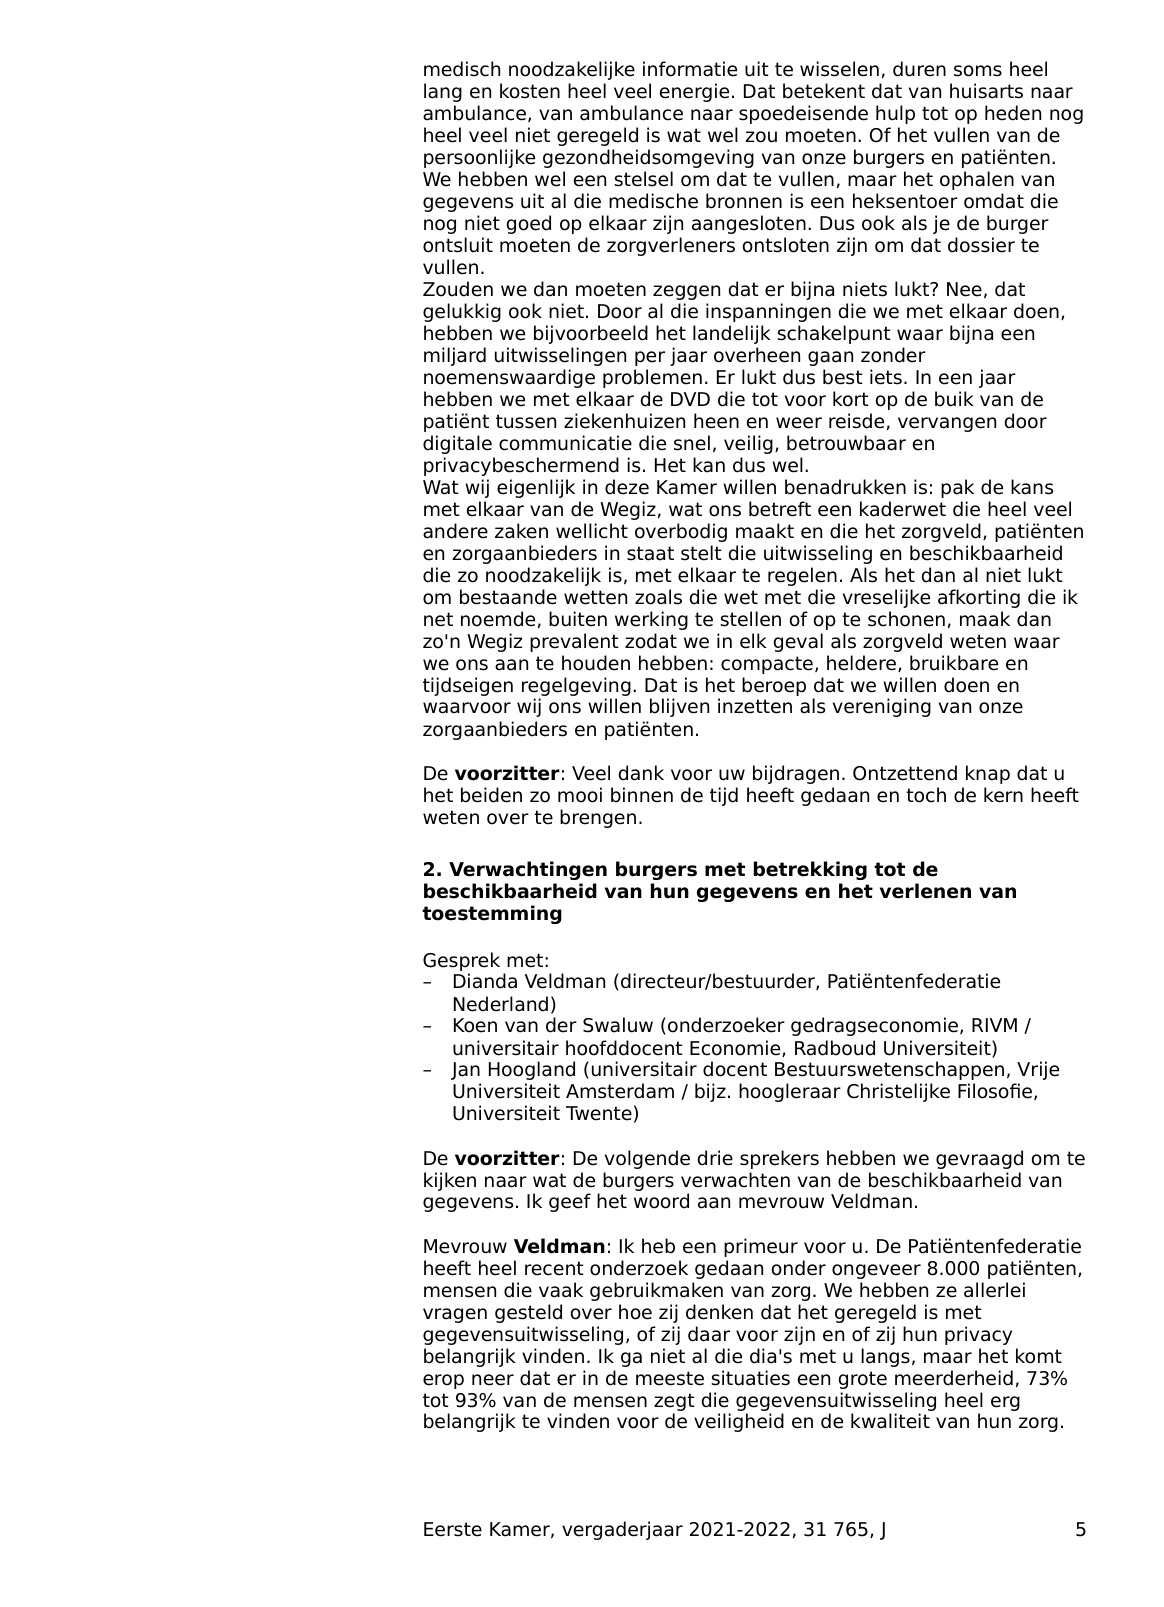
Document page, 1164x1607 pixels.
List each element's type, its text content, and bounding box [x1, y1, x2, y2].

text – Koen van der Swaluw (onderzoeker gedragseconomie, RIVM / universitair hoofddocent Economie, Radboud Universiteit) [422, 1015, 1087, 1059]
text – Jan Hoogland (universitair docent Bestuurswetenschappen, Vrije Universiteit Amsterdam / bijz. hoogleraar Christelijke Filosofie, Universiteit Twente) [422, 1059, 1087, 1125]
text medisch noodzakelijke informatie uit te wisselen, duren soms heel lang en kosten heel veel energie. Dat betekent dat van huisarts naar ambulance, van ambulance naar spoedeisende hulp tot op heden nog heel veel niet geregeld is wat wel zou moeten. Of het vullen van de persoonlijke gezondheidsomgeving van onze burgers en patiënten. We hebben wel een stelsel om dat te vullen, maar het ophalen van gegevens uit al die medische bronnen is een heksentoer omdat die nog niet goed op elkaar zijn aangesloten. Dus ook als je de burger ontsluit moeten de zorgverleners ontsloten zijn om dat dossier te vullen. [422, 59, 1087, 279]
text – Dianda Veldman (directeur/bestuurder, Patiëntenfederatie Nederland) [422, 971, 1087, 1015]
text Zouden we dan moeten zeggen dat er bijna niets lukt? Nee, dat gelukkig ook niet. Door al die inspanningen die we met elkaar doen, hebben we bijvoorbeeld het landelijk schakelpunt waar bijna een miljard uitwisselingen per jaar overheen gaan zonder noemenswaardige problemen. Er lukt dus best iets. In een jaar hebben we met elkaar de DVD die tot voor kort op de buik van de patiënt tussen ziekenhuizen heen en weer reisde, vervangen door digitale communicatie die snel, veilig, betrouwbaar en privacybeschermend is. Het kan dus wel. [422, 279, 1087, 477]
text Mevrouw Veldman: Ik heb een primeur voor u. De Patiëntenfederatie heeft heel recent onderzoek gedaan onder ongeveer 8.000 patiënten, mensen die vaak gebruikmaken van zorg. We hebben ze allerlei vragen gesteld over hoe zij denken dat het geregeld is met gegevensuitwisseling, of zij daar voor zijn en of zij hun privacy belangrijk vinden. Ik ga niet al die dia's met u langs, maar het komt erop neer dat er in de meeste situaties een grote meerderheid, 73% tot 93% van de mensen zegt die gegevensuitwisseling heel erg belangrijk te vinden voor de veiligheid en de kwaliteit van hun zorg. [422, 1236, 1087, 1433]
text De voorzitter: Veel dank voor uw bijdragen. Ontzettend knap dat u het beiden zo mooi binnen de tijd heeft gedaan en toch de kern heeft weten over te brengen. [422, 763, 1087, 828]
text Gesprek met: [422, 949, 1087, 971]
text Wat wij eigenlijk in deze Kamer willen benadrukken is: pak de kans met elkaar van de Wegiz, wat ons betreft een kaderwet die heel veel andere zaken wellicht overbodig maakt en die het zorgveld, patiënten en zorgaanbieders in staat stelt die uitwisseling en beschikbaarheid die zo noodzakelijk is, met elkaar te regelen. Als het dan al niet lukt om bestaande wetten zoals die wet met die vreselijke afkorting die ik net noemde, buiten werking te stellen of op te schonen, maak dan zo'n Wegiz prevalent zodat we in elk geval als zorgveld weten waar we ons aan te houden hebben: compacte, heldere, bruikbare en tijdseigen regelgeving. Dat is het beroep dat we willen doen en waarvoor wij ons willen blijven inzetten als vereniging van onze zorgaanbieders en patiënten. [422, 477, 1087, 740]
subtitle 2. Verwachtingen burgers met betrekking tot de beschikbaarheid van hun gegevens en het verlenen van toestemming [422, 858, 1087, 924]
text De voorzitter: De volgende drie sprekers hebben we gevraagd om te kijken naar wat de burgers verwachten van de beschikbaarheid van gegevens. Ik geef het woord aan mevrouw Veldman. [422, 1147, 1087, 1213]
